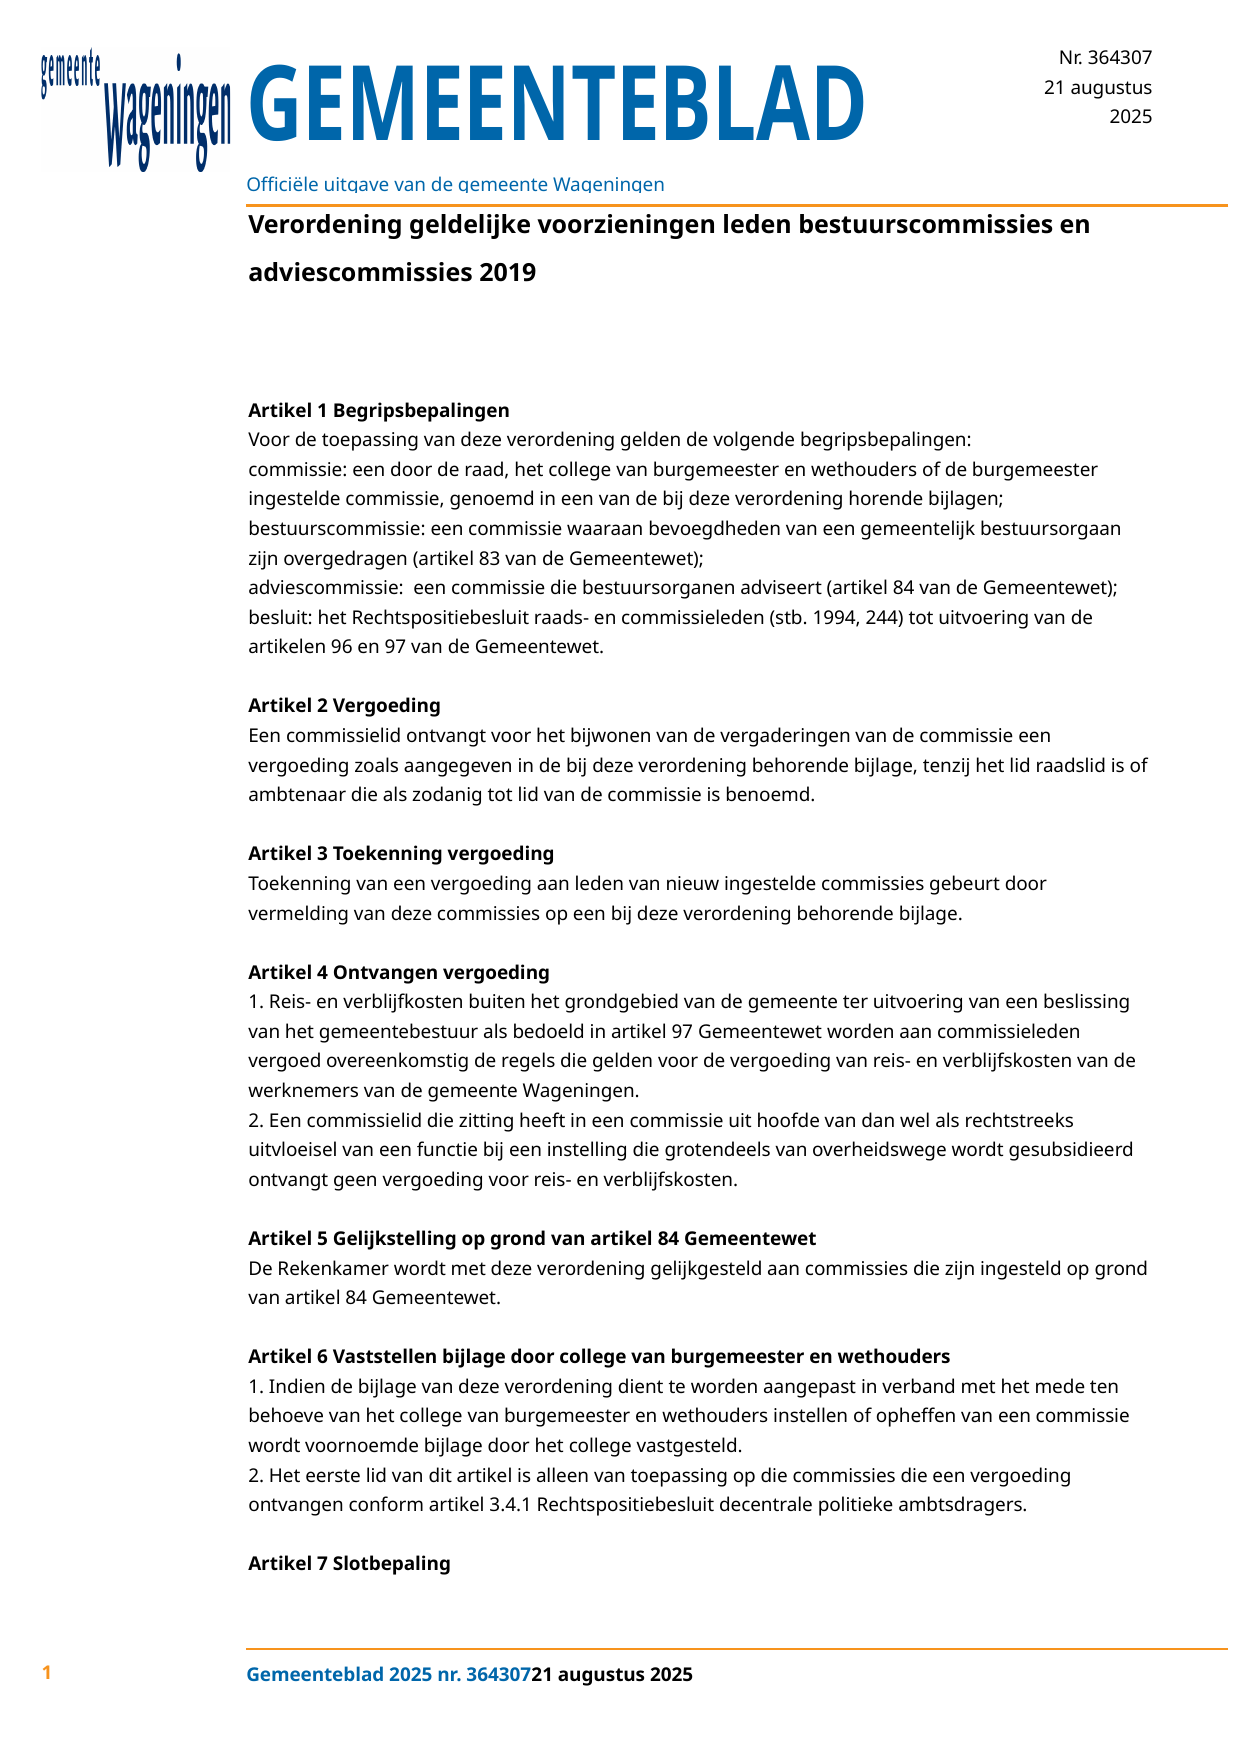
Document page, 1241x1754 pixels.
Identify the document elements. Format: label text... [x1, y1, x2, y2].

text Toekenning van een vergoeding aan leden van nieuw ingestelde commissies gebeurt door vermelding van deze commissies op een bij deze verordening behorende bijlage. [248, 870, 1152, 925]
picture [41, 47, 231, 172]
text commissie: een door de raad, het college van burgemeester en wethouders of de burgemeester ingestelde commissie, genoemd in een van de bij deze verordening horende bijlagen; [248, 456, 1152, 511]
text 2. Een commissielid die zitting heeft in een commissie uit hoofde van dan wel als rechtstreeks uitvloeisel van een functie bij een instelling die grotendeels van overheidswege wordt gesubsidieerd ontvangt geen vergoeding voor reis- en verblijfskosten. [248, 1107, 1152, 1192]
text Artikel 1 Begripsbepalingen [248, 397, 1152, 422]
text Artikel 7 Slotbepaling [248, 1551, 1152, 1576]
text Artikel 6 Vaststellen bijlage door college van burgemeester en wethouders [248, 1343, 1152, 1369]
text 2. Het eerste lid van dit artikel is alleen van toepassing op die commissies die een vergoeding ontvangen conform artikel 3.4.1 Rechtspositiebesluit decentrale politieke ambtsdragers. [248, 1462, 1152, 1517]
text besluit: het Rechtspositiebesluit raads- en commissieleden (stb. 1994, 244) tot uitvoering van de artikelen 96 en 97 van de Gemeentewet. [248, 604, 1152, 659]
text Artikel 4 Ontvangen vergoeding [248, 959, 1152, 984]
text Voor de toepassing van deze verordening gelden de volgende begripsbepalingen: [248, 426, 1152, 452]
text Artikel 3 Toekenning vergoeding [248, 841, 1152, 866]
text Artikel 2 Vergoeding [248, 693, 1152, 718]
text Verordening geldelijke voorzieningen leden bestuurscommissies en adviescommissies 2019 [248, 207, 1152, 288]
text adviescommissie: een commissie die bestuursorganen adviseert (artikel 84 van de Gemeentewet); [248, 574, 1152, 600]
text Artikel 5 Gelijkstelling op grond van artikel 84 Gemeentewet [248, 1225, 1152, 1251]
text 1. Indien de bijlage van deze verordening dient te worden aangepast in verband met het mede ten behoeve van het college van burgemeester en wethouders instellen of opheffen van een commissie wordt voornoemde bijlage door het college vastgesteld. [248, 1373, 1152, 1458]
text 1. Reis- en verblijfkosten buiten het grondgebied van de gemeente ter uitvoering van een beslissing van het gemeentebestuur als bedoeld in artikel 97 Gemeentewet worden aan commissieleden vergoed overeenkomstig de regels die gelden voor de vergoeding van reis- en verblijfskosten van de werknemers van de gemeente Wageningen. [248, 988, 1152, 1103]
text Een commissielid ontvangt voor het bijwonen van de vergaderingen van de commissie een vergoeding zoals aangegeven in de bij deze verordening behorende bijlage, tenzij het lid raadslid is of ambtenaar die als zodanig tot lid van de commissie is benoemd. [248, 722, 1152, 807]
text bestuurscommissie: een commissie waaraan bevoegdheden van een gemeentelijk bestuursorgaan zijn overgedragen (artikel 83 van de Gemeentewet); [248, 515, 1152, 570]
text De Rekenkamer wordt met deze verordening gelijkgesteld aan commissies die zijn ingesteld op grond van artikel 84 Gemeentewet. [248, 1255, 1152, 1310]
